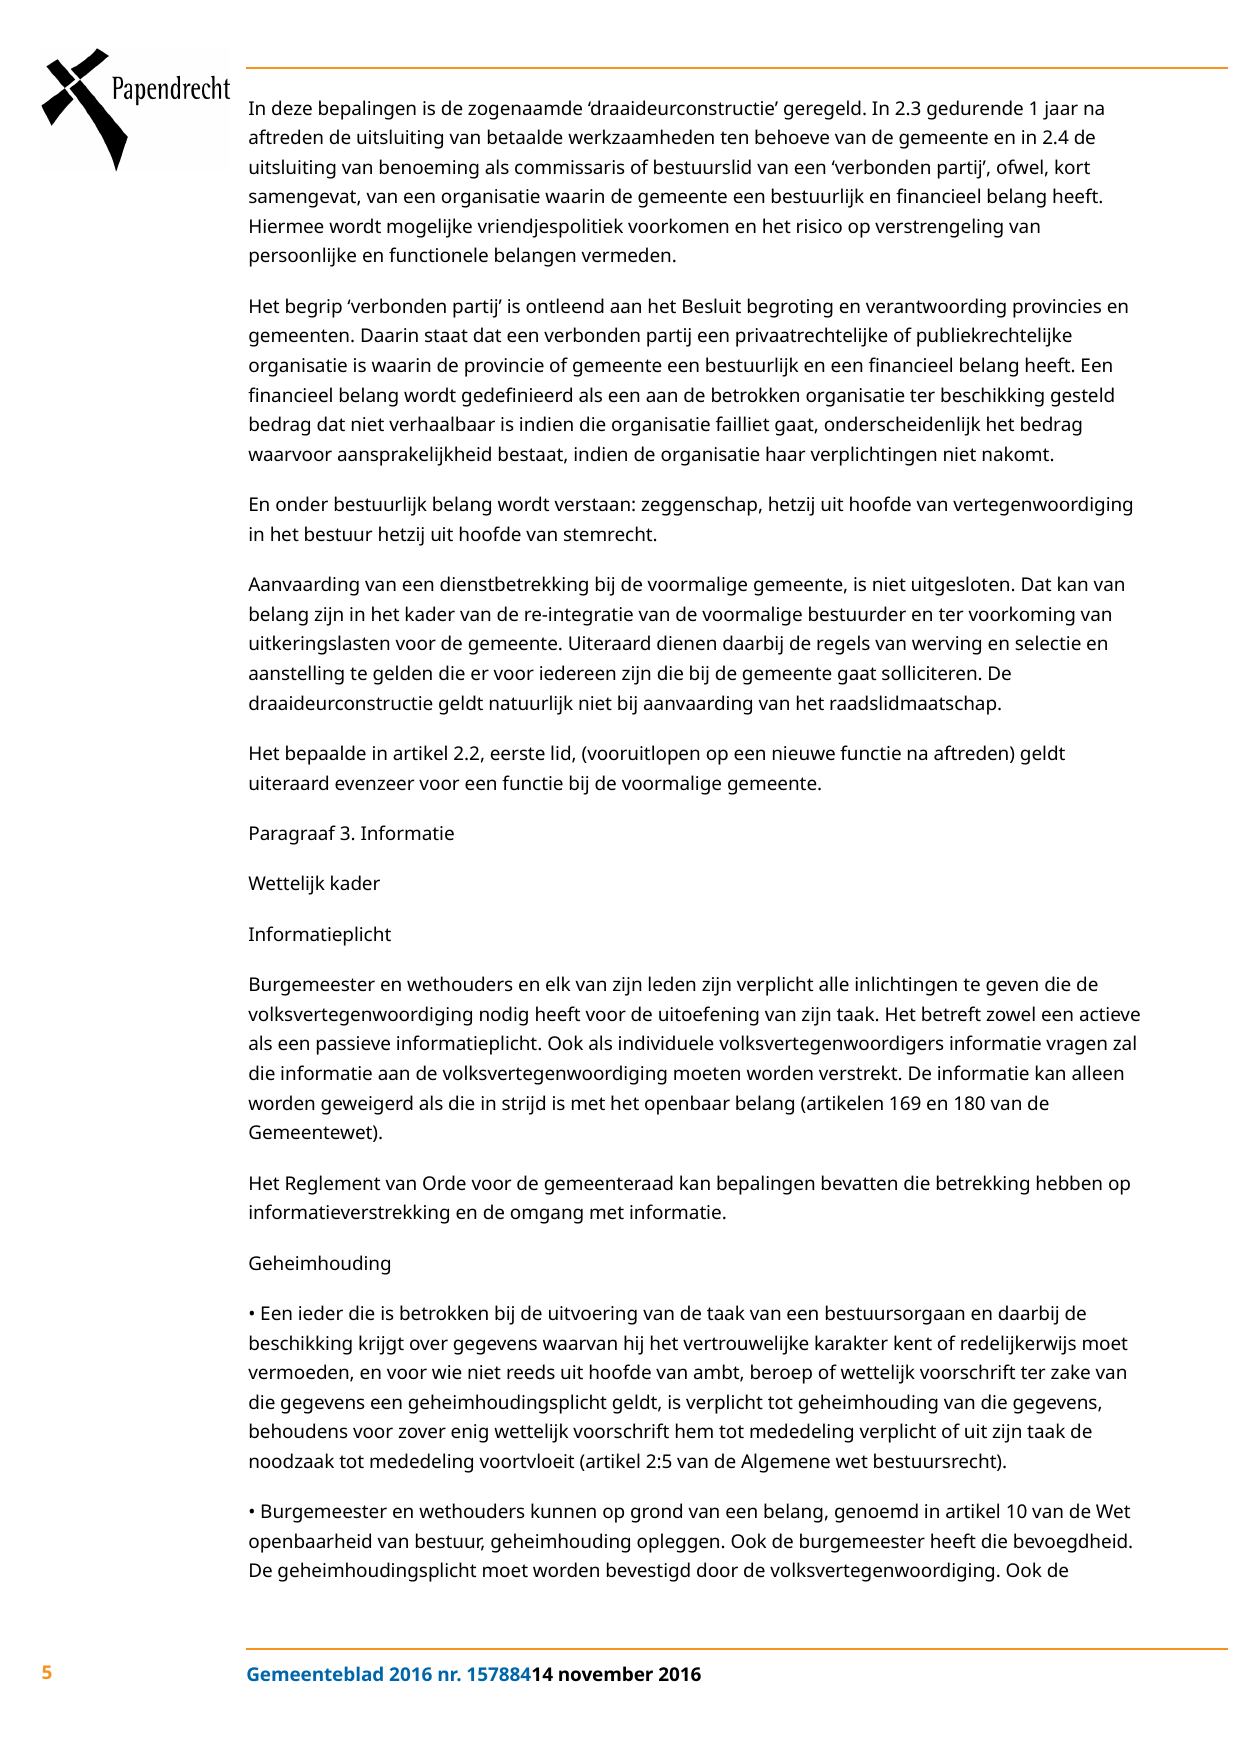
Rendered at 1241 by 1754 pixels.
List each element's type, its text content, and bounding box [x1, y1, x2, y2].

text Informatieplicht [248, 921, 1152, 947]
text Geheimhouding [248, 1250, 1152, 1276]
text Burgemeester en wethouders en elk van zijn leden zijn verplicht alle inlichtingen te geven die de volksvertegenwoordiging nodig heeft voor de uitoefening van zijn taak. Het betreft zowel een actieve als een passieve informatieplicht. Ook als individuele volksvertegenwoordigers informatie vragen zal die informatie aan de volksvertegenwoordiging moeten worden verstrekt. De informatie kan alleen worden geweigerd als die in strijd is met het openbaar belang (artikelen 169 en 180 van de Gemeentewet). [248, 971, 1152, 1145]
text Het bepaalde in artikel 2.2, eerste lid, (vooruitlopen op een nieuwe functie na aftreden) geldt uiteraard evenzeer voor een functie bij de voormalige gemeente. [248, 740, 1152, 796]
text • Burgemeester en wethouders kunnen op grond van een belang, genoemd in artikel 10 van de Wet openbaarheid van bestuur, geheimhouding opleggen. Ook de burgemeester heeft die bevoegdheid. De geheimhoudingsplicht moet worden bevestigd door de volksvertegenwoordiging. Ook de [248, 1498, 1152, 1583]
text Het begrip ‘verbonden partij’ is ontleend aan het Besluit begroting en verantwoording provincies en gemeenten. Daarin staat dat een verbonden partij een privaatrechtelijke of publiekrechtelijke organisatie is waarin de provincie of gemeente een bestuurlijk en een financieel belang heeft. Een financieel belang wordt gedefinieerd als een aan de betrokken organisatie ter beschikking gesteld bedrag dat niet verhaalbaar is indien die organisatie failliet gaat, onderscheidenlijk het bedrag waarvoor aansprakelijkheid bestaat, indien de organisatie haar verplichtingen niet nakomt. [248, 293, 1152, 467]
text En onder bestuurlijk belang wordt verstaan: zeggenschap, hetzij uit hoofde van vertegenwoordiging in het bestuur hetzij uit hoofde van stemrecht. [248, 491, 1152, 547]
text Het Reglement van Orde voor de gemeenteraad kan bepalingen bevatten die betrekking hebben op informatieverstrekking en de omgang met informatie. [248, 1170, 1152, 1225]
text Aanvaarding van een dienstbetrekking bij de voormalige gemeente, is niet uitgesloten. Dat kan van belang zijn in het kader van de re-integratie van de voormalige bestuurder en ter voorkoming van uitkeringslasten voor de gemeente. Uiteraard dienen daarbij de regels van werving en selectie en aanstelling te gelden die er voor iedereen zijn die bij de gemeente gaat solliciteren. De draaideurconstructie geldt natuurlijk niet bij aanvaarding van het raadslidmaatschap. [248, 571, 1152, 716]
text In deze bepalingen is de zogenaamde ‘draaideurconstructie’ geregeld. In 2.3 gedurende 1 jaar na aftreden de uitsluiting van betaalde werkzaamheden ten behoeve van de gemeente en in 2.4 de uitsluiting van benoeming als commissaris of bestuurslid van een ‘verbonden partij’, ofwel, kort samengevat, van een organisatie waarin de gemeente een bestuurlijk en financieel belang heeft. Hiermee wordt mogelijke vriendjespolitiek voorkomen en het risico op verstrengeling van persoonlijke en functionele belangen vermeden. [248, 95, 1152, 268]
text Paragraaf 3. Informatie [248, 820, 1152, 846]
picture [41, 47, 231, 172]
text Wettelijk kader [248, 871, 1152, 896]
text • Een ieder die is betrokken bij de uitvoering van de taak van een bestuursorgaan en daarbij de beschikking krijgt over gegevens waarvan hij het vertrouwelijke karakter kent of redelijkerwijs moet vermoeden, en voor wie niet reeds uit hoofde van ambt, beroep of wettelijk voorschrift ter zake van die gegevens een geheimhoudingsplicht geldt, is verplicht tot geheimhouding van die gegevens, behoudens voor zover enig wettelijk voorschrift hem tot mededeling verplicht of uit zijn taak de noodzaak tot mededeling voortvloeit (artikel 2:5 van de Algemene wet bestuursrecht). [248, 1300, 1152, 1474]
